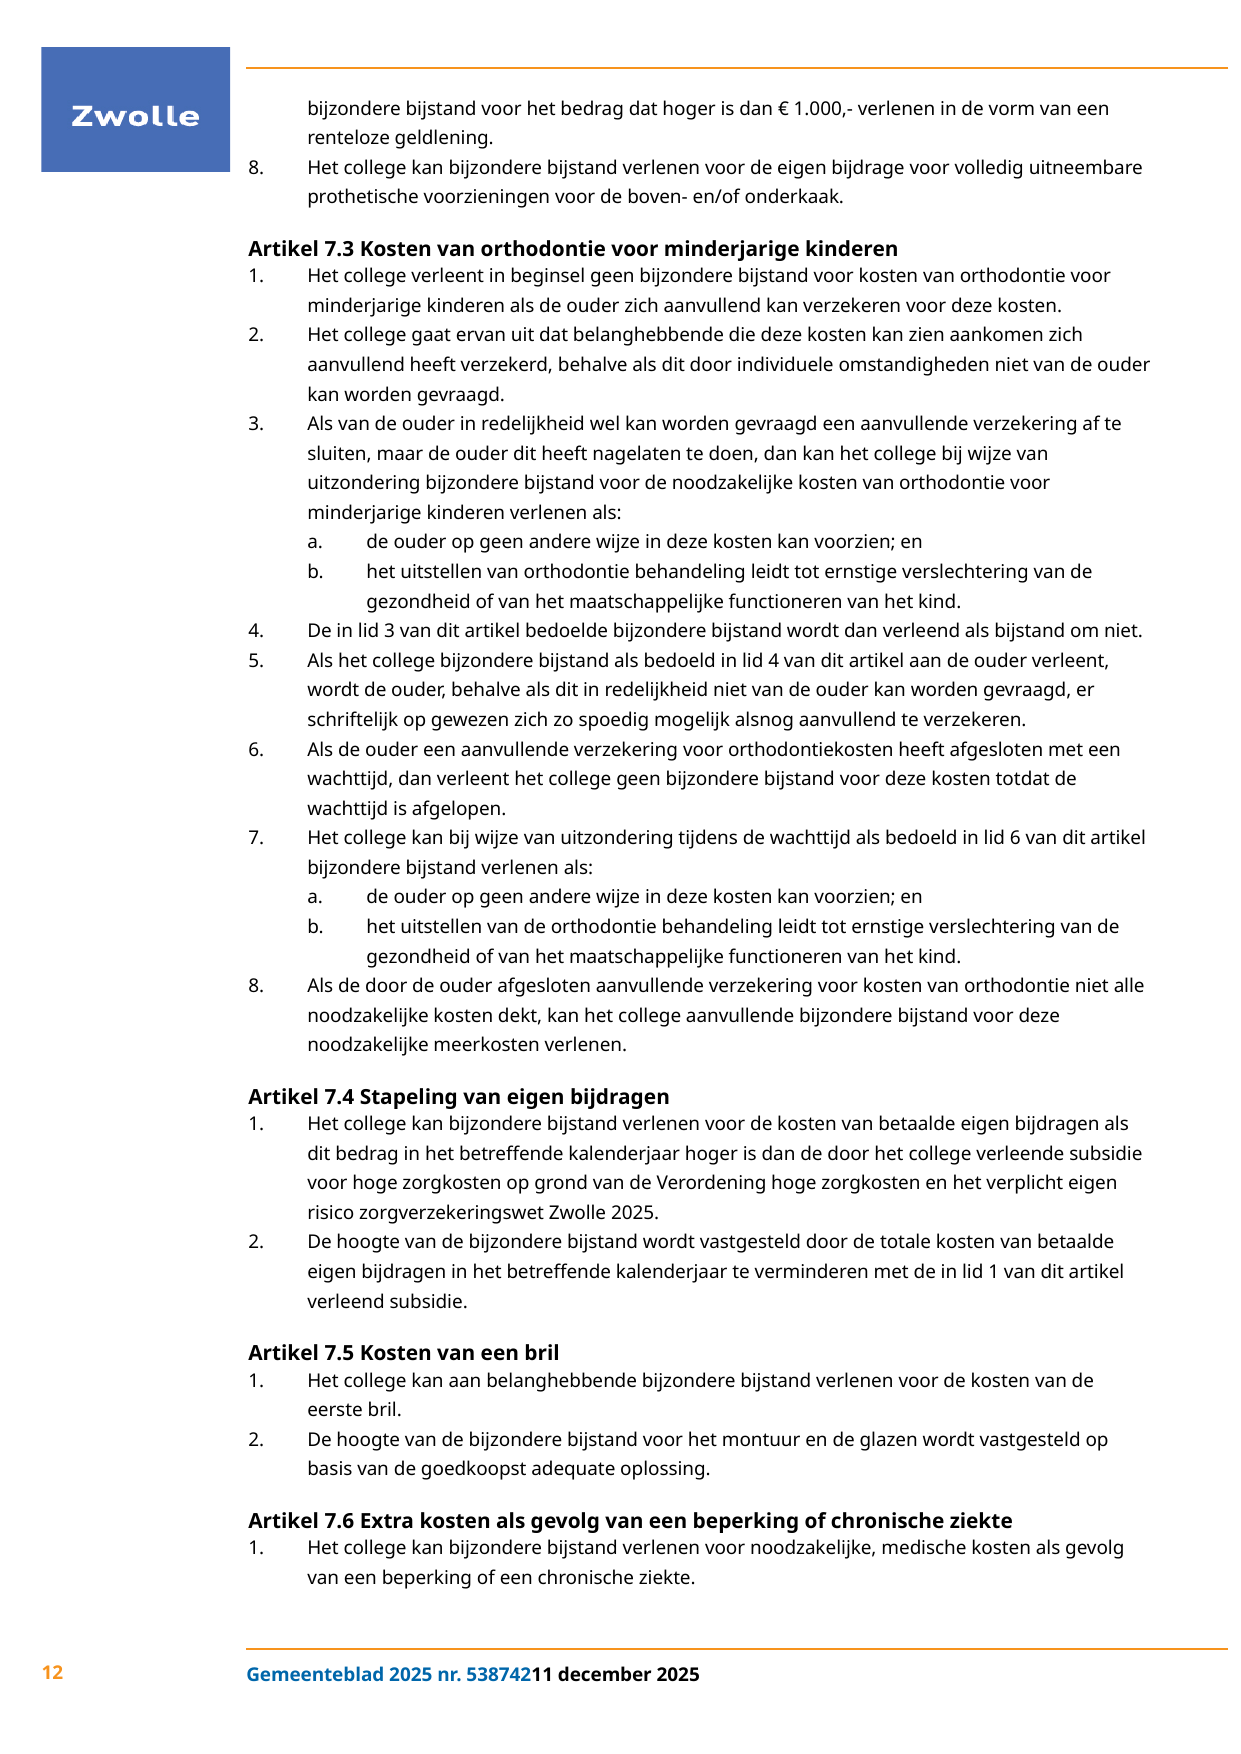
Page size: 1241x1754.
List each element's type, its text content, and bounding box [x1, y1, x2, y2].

list Het college kan bijzondere bijstand verlenen voor de eigen bijdrage voor volledig uitneembare prothetische voorzieningen voor de boven- en/of onderkaak. [248, 154, 1152, 209]
list Als de ouder een aanvullende verzekering voor orthodontiekosten heeft afgesloten met een wachttijd, dan verleent het college geen bijzondere bijstand voor deze kosten totdat de wachttijd is afgelopen. [248, 736, 1152, 821]
list het uitstellen van de orthodontie behandeling leidt tot ernstige verslechtering van de gezondheid of van het maatschappelijke functioneren van het kind. [307, 913, 1152, 968]
list Het college kan bijzondere bijstand verlenen voor noodzakelijke, medische kosten als gevolg van een beperking of een chronische ziekte. [248, 1534, 1152, 1590]
list bijzondere bijstand voor het bedrag dat hoger is dan € 1.000,- verlenen in de vorm van een renteloze geldlening. [248, 95, 1152, 150]
list Als de door de ouder afgesloten aanvullende verzekering voor kosten van orthodontie niet alle noodzakelijke kosten dekt, kan het college aanvullende bijzondere bijstand voor deze noodzakelijke meerkosten verlenen. [248, 972, 1152, 1057]
list Als van de ouder in redelijkheid wel kan worden gevraagd een aanvullende verzekering af te sluiten, maar de ouder dit heeft nagelaten te doen, dan kan het college bij wijze van uitzondering bijzondere bijstand voor de noodzakelijke kosten van orthodontie voor minderjarige kinderen verlenen als: [248, 410, 1152, 525]
list Het college verleent in beginsel geen bijzondere bijstand voor kosten van orthodontie voor minderjarige kinderen als de ouder zich aanvullend kan verzekeren voor deze kosten. [248, 262, 1152, 318]
list Het college gaat ervan uit dat belanghebbende die deze kosten kan zien aankomen zich aanvullend heeft verzekerd, behalve als dit door individuele omstandigheden niet van de ouder kan worden gevraagd. [248, 322, 1152, 406]
list Het college kan bijzondere bijstand verlenen voor de kosten van betaalde eigen bijdragen als dit bedrag in het betreffende kalenderjaar hoger is dan de door het college verleende subsidie voor hoge zorgkosten op grond van de Verordening hoge zorgkosten en het verplicht eigen risico zorgverzekeringswet Zwolle 2025. [248, 1110, 1152, 1225]
list de ouder op geen andere wijze in deze kosten kan voorzien; en [307, 529, 1152, 554]
text Artikel 7.3 Kosten van orthodontie voor minderjarige kinderen [248, 234, 1152, 262]
text Artikel 7.6 Extra kosten als gevolg van een beperking of chronische ziekte [248, 1506, 1152, 1534]
list de ouder op geen andere wijze in deze kosten kan voorzien; en [307, 884, 1152, 909]
list Het college kan bij wijze van uitzondering tijdens de wachttijd als bedoeld in lid 6 van dit artikel bijzondere bijstand verlenen als: [248, 824, 1152, 880]
list Het college kan aan belanghebbende bijzondere bijstand verlenen voor de kosten van de eerste bril. [248, 1367, 1152, 1422]
list De in lid 3 van dit artikel bedoelde bijzondere bijstand wordt dan verleend als bijstand om niet. [248, 617, 1152, 643]
list De hoogte van de bijzondere bijstand wordt vastgesteld door de totale kosten van betaalde eigen bijdragen in het betreffende kalenderjaar te verminderen met de in lid 1 van dit artikel verleend subsidie. [248, 1229, 1152, 1314]
list Als het college bijzondere bijstand als bedoeld in lid 4 van dit artikel aan de ouder verleent, wordt de ouder, behalve als dit in redelijkheid niet van de ouder kan worden gevraagd, er schriftelijk op gewezen zich zo spoedig mogelijk alsnog aanvullend te verzekeren. [248, 647, 1152, 732]
list het uitstellen van orthodontie behandeling leidt tot ernstige verslechtering van de gezondheid of van het maatschappelijke functioneren van het kind. [307, 558, 1152, 613]
text Artikel 7.4 Stapeling van eigen bijdragen [248, 1082, 1152, 1110]
text Artikel 7.5 Kosten van een bril [248, 1338, 1152, 1367]
picture [41, 47, 231, 172]
list De hoogte van de bijzondere bijstand voor het montuur en de glazen wordt vastgesteld op basis van de goedkoopst adequate oplossing. [248, 1426, 1152, 1481]
